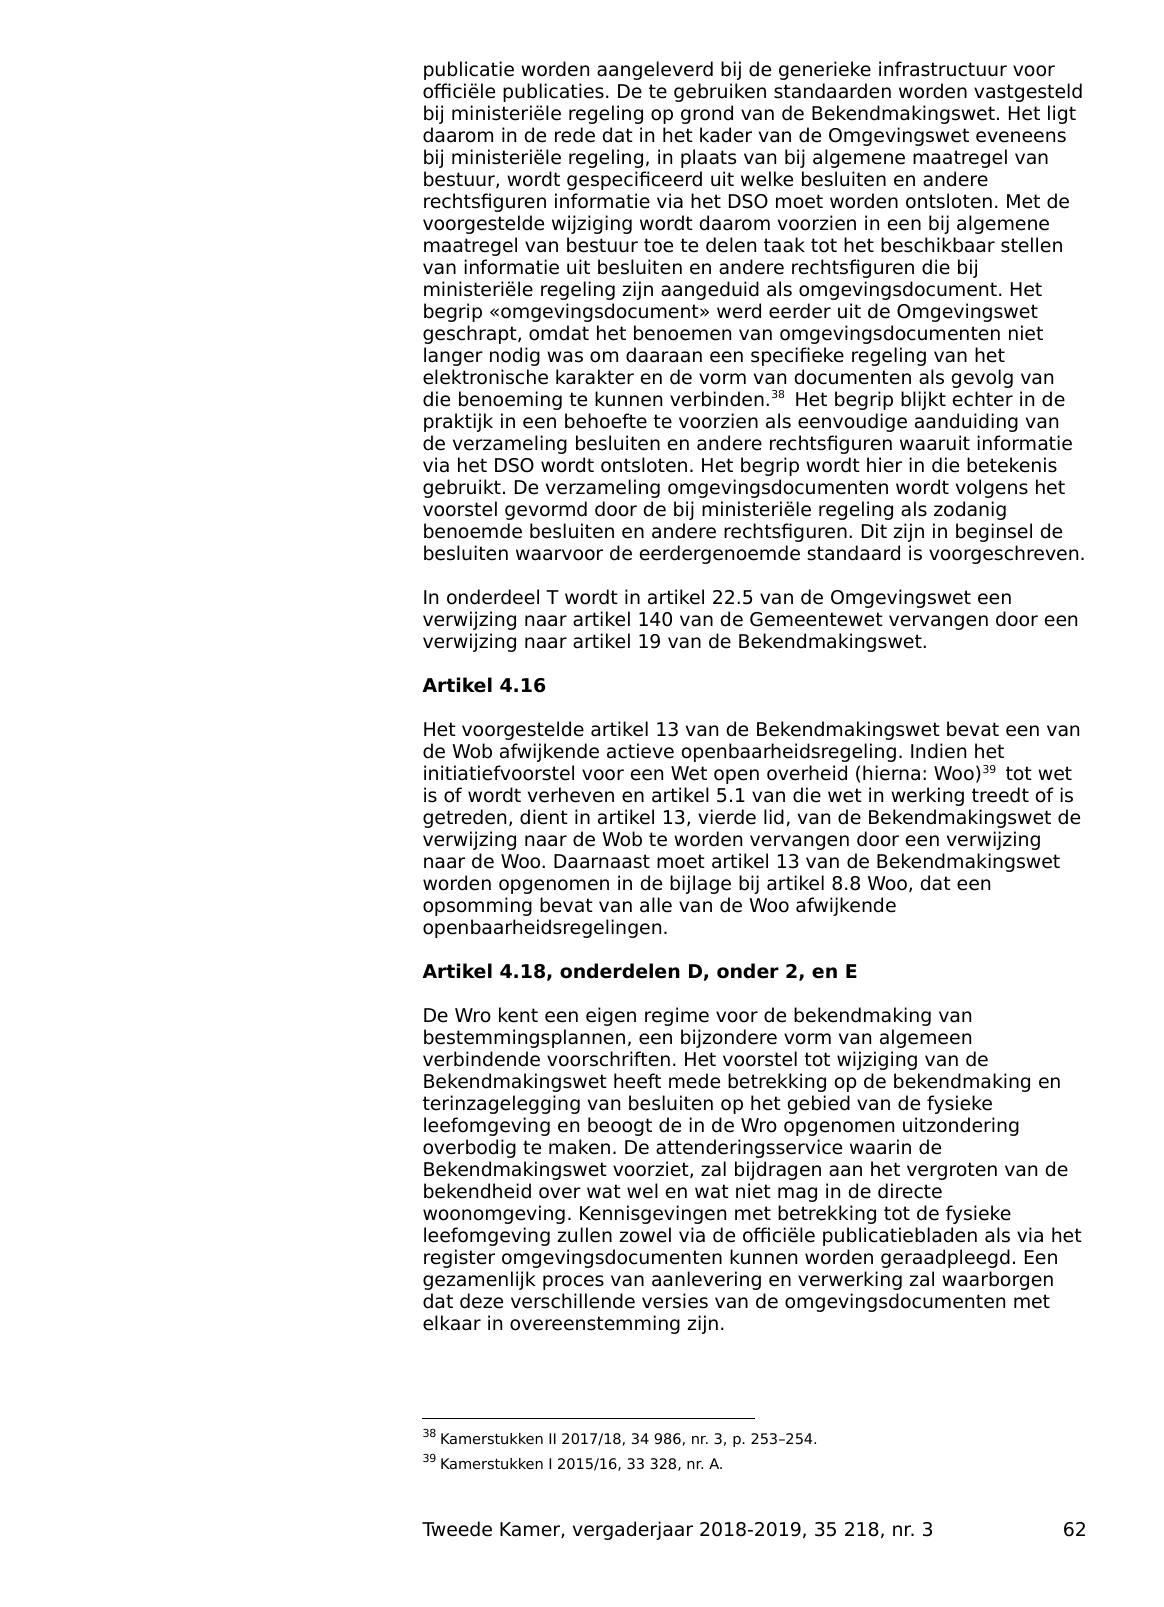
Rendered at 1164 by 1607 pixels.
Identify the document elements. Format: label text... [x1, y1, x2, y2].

subtitle Artikel 4.18, onderdelen D, onder 2, en E [422, 961, 1087, 983]
text De Wro kent een eigen regime voor de bekendmaking van bestemmingsplannen, een bijzondere vorm van algemeen verbindende voorschriften. Het voorstel tot wijziging van de Bekendmakingswet heeft mede betrekking op de bekendmaking en terinzagelegging van besluiten op het gebied van de fysieke leefomgeving en beoogt de in de Wro opgenomen uitzondering overbodig te maken. De attenderingsservice waarin de Bekendmakingswet voorziet, zal bijdragen aan het vergroten van de bekendheid over wat wel en wat niet mag in de directe woonomgeving. Kennisgevingen met betrekking tot de fysieke leefomgeving zullen zowel via de officiële publicatiebladen als via het register omgevingsdocumenten kunnen worden geraadpleegd. Een gezamenlijk proces van aanlevering en verwerking zal waarborgen dat deze verschillende versies van de omgevingsdocumenten met elkaar in overeenstemming zijn. [422, 1005, 1087, 1335]
text publicatie worden aangeleverd bij de generieke infrastructuur voor officiële publicaties. De te gebruiken standaarden worden vastgesteld bij ministeriële regeling op grond van de Bekendmakingswet. Het ligt daarom in de rede dat in het kader van de Omgevingswet eveneens bij ministeriële regeling, in plaats van bij algemene maatregel van bestuur, wordt gespecificeerd uit welke besluiten en andere rechtsfiguren informatie via het DSO moet worden ontsloten. Met de voorgestelde wijziging wordt daarom voorzien in een bij algemene maatregel van bestuur toe te delen taak tot het beschikbaar stellen van informatie uit besluiten en andere rechtsfiguren die bij ministeriële regeling zijn aangeduid als omgevingsdocument. Het begrip «omgevingsdocument» werd eerder uit de Omgevingswet geschrapt, omdat het benoemen van omgevingsdocumenten niet langer nodig was om daaraan een specifieke regeling van het elektronische karakter en de vorm van documenten als gevolg van die benoeming te kunnen verbinden. Het begrip blijkt echter in de praktijk in een behoefte te voorzien als eenvoudige aanduiding van de verzameling besluiten en andere rechtsfiguren waaruit informatie via het DSO wordt ontsloten. Het begrip wordt hier in die betekenis gebruikt. De verzameling omgevingsdocumenten wordt volgens het voorstel gevormd door de bij ministeriële regeling als zodanig benoemde besluiten en andere rechtsfiguren. Dit zijn in beginsel de besluiten waarvoor de eerdergenoemde standaard is voorgeschreven. [422, 59, 1087, 564]
subtitle Artikel 4.16 [422, 675, 1087, 697]
text Kamerstukken II 2017/18, 34 986, nr. 3, p. 253–254. [422, 1427, 1087, 1449]
text Het voorgestelde artikel 13 van de Bekendmakingswet bevat een van de Wob afwijkende actieve openbaarheidsregeling. Indien het initiatiefvoorstel voor een Wet open overheid (hierna: Woo) tot wet is of wordt verheven en artikel 5.1 van die wet in werking treedt of is getreden, dient in artikel 13, vierde lid, van de Bekendmakingswet de verwijzing naar de Wob te worden vervangen door een verwijzing naar de Woo. Daarnaast moet artikel 13 van de Bekendmakingswet worden opgenomen in de bijlage bij artikel 8.8 Woo, dat een opsomming bevat van alle van de Woo afwijkende openbaarheidsregelingen. [422, 719, 1087, 939]
text In onderdeel T wordt in artikel 22.5 van de Omgevingswet een verwijzing naar artikel 140 van de Gemeentewet vervangen door een verwijzing naar artikel 19 van de Bekendmakingswet. [422, 587, 1087, 653]
text Kamerstukken I 2015/16, 33 328, nr. A. [422, 1452, 1087, 1474]
